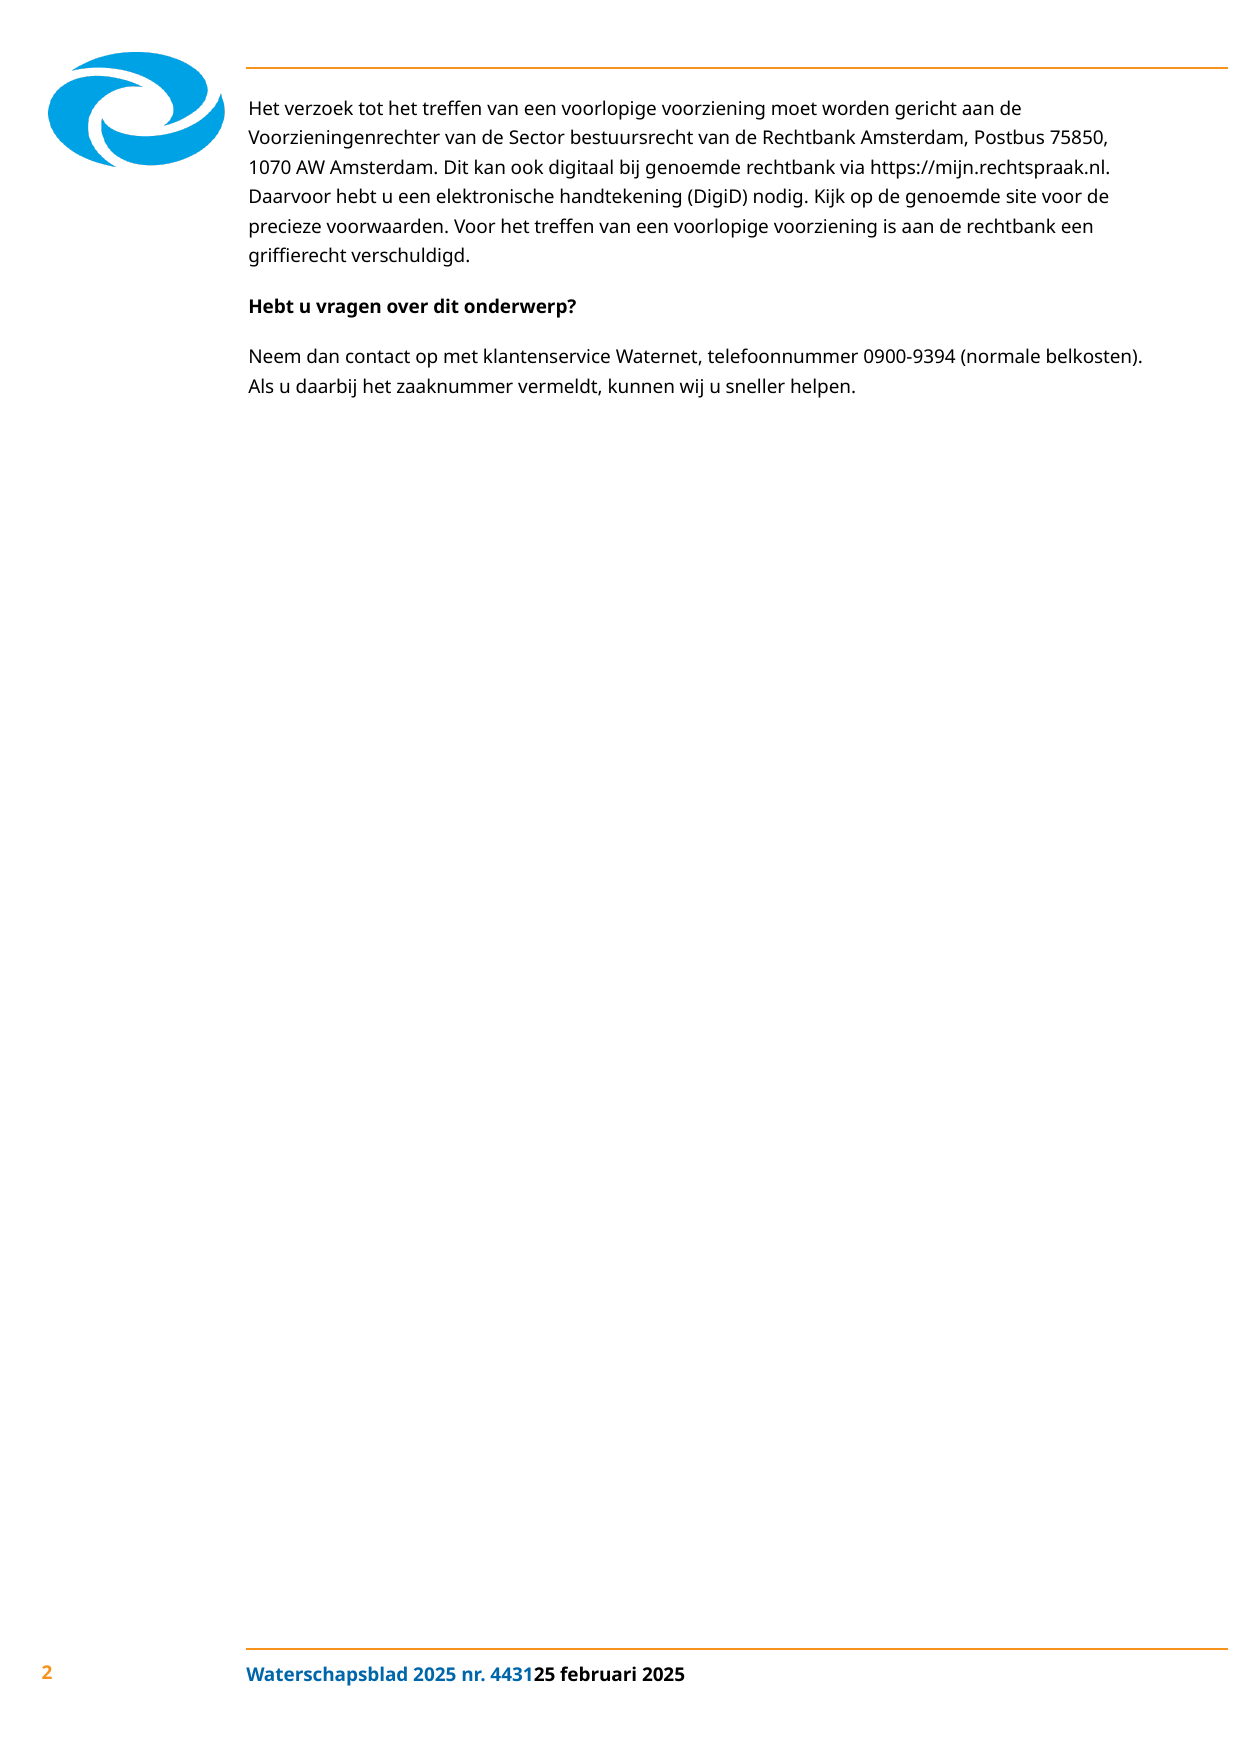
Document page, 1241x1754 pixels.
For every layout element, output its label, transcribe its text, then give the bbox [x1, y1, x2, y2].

picture [41, 47, 231, 172]
text Het verzoek tot het treffen van een voorlopige voorziening moet worden gericht aan de Voorzieningenrechter van de Sector bestuursrecht van de Rechtbank Amsterdam, Postbus 75850, 1070 AW Amsterdam. Dit kan ook digitaal bij genoemde rechtbank via https://mijn.rechtspraak.nl. Daarvoor hebt u een elektronische handtekening (DigiD) nodig. Kijk op de genoemde site voor de precieze voorwaarden. Voor het treffen van een voorlopige voorziening is aan de rechtbank een griffierecht verschuldigd. [248, 95, 1152, 268]
text Neem dan contact op met klantenservice Waternet, telefoonnummer 0900-9394 (normale belkosten). Als u daarbij het zaaknummer vermeldt, kunnen wij u sneller helpen. [248, 343, 1152, 399]
text Hebt u vragen over dit onderwerp? [248, 293, 1152, 319]
